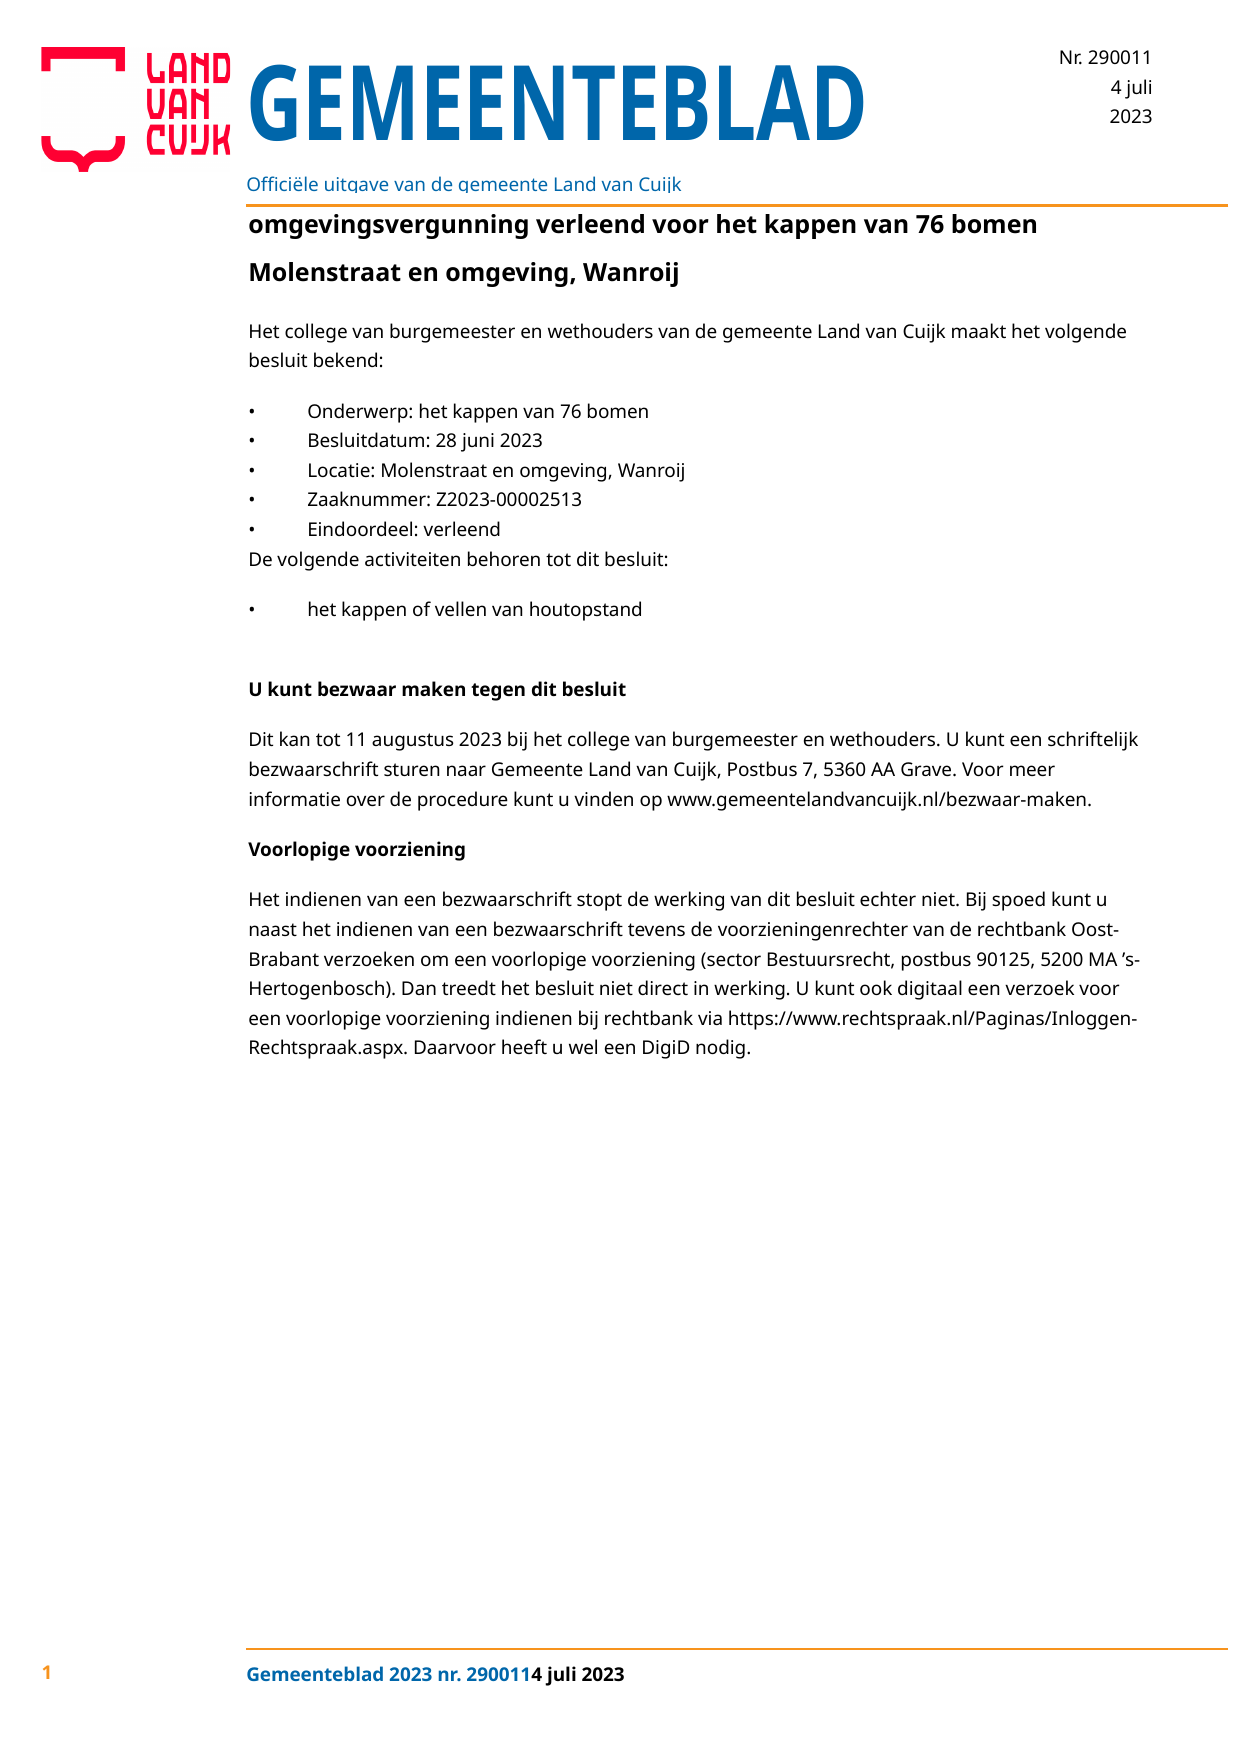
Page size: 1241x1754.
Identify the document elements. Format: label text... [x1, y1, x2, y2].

picture [41, 47, 231, 172]
text Het indienen van een bezwaarschrift stopt de werking van dit besluit echter niet. Bij spoed kunt u naast het indienen van een bezwaarschrift tevens de voorzieningenrechter van de rechtbank Oost-Brabant verzoeken om een voorlopige voorziening (sector Bestuursrecht, postbus 90125, 5200 MA ’s-Hertogenbosch). Dan treedt het besluit niet direct in werking. U kunt ook digitaal een verzoek voor een voorlopige voorziening indienen bij rechtbank via https://www.rechtspraak.nl/Paginas/Inloggen-Rechtspraak.aspx. Daarvoor heeft u wel een DigiD nodig. [248, 887, 1152, 1060]
list Eindoordeel: verleend [248, 516, 1152, 542]
text omgevingsvergunning verleend voor het kappen van 76 bomen Molenstraat en omgeving, Wanroij [248, 207, 1152, 288]
text Het college van burgemeester en wethouders van de gemeente Land van Cuijk maakt het volgende besluit bekend: [248, 318, 1152, 373]
list Besluitdatum: 28 juni 2023 [248, 427, 1152, 453]
list het kappen of vellen van houtopstand [248, 596, 1152, 622]
text De volgende activiteiten behoren tot dit besluit: [248, 546, 1152, 572]
list Onderwerp: het kappen van 76 bomen [248, 398, 1152, 424]
text Dit kan tot 11 augustus 2023 bij het college van burgemeester en wethouders. U kunt een schriftelijk bezwaarschrift sturen naar Gemeente Land van Cuijk, Postbus 7, 5360 AA Grave. Voor meer informatie over de procedure kunt u vinden op www.gemeentelandvancuijk.nl/bezwaar-maken. [248, 727, 1152, 812]
list Zaaknummer: Z2023-00002513 [248, 487, 1152, 512]
text U kunt bezwaar maken tegen dit besluit [248, 676, 1152, 702]
list Locatie: Molenstraat en omgeving, Wanroij [248, 457, 1152, 483]
text Voorlopige voorziening [248, 836, 1152, 862]
